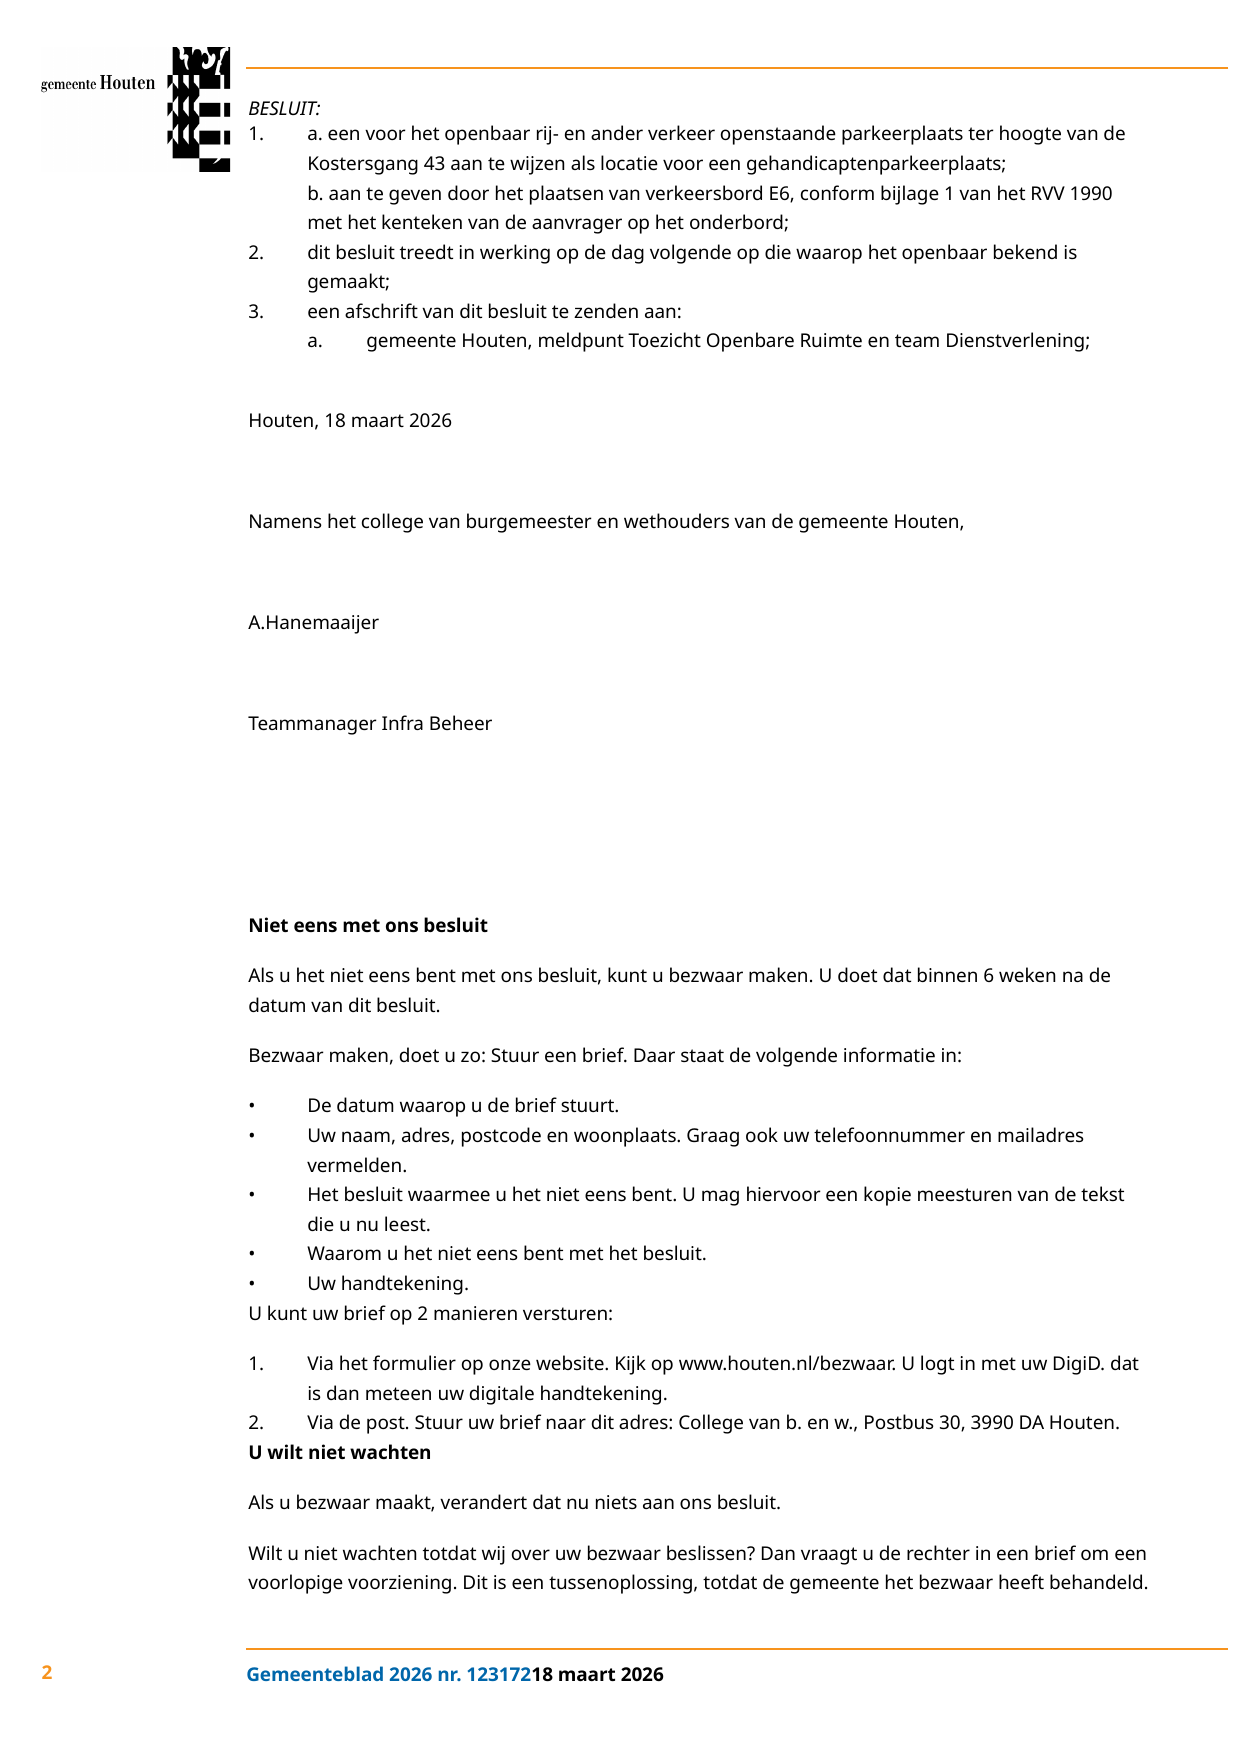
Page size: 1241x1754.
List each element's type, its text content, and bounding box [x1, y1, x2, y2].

text U wilt niet wachten [248, 1439, 1152, 1464]
list b. aan te geven door het plaatsen van verkeersbord E6, conform bijlage 1 van het RVV 1990 met het kenteken van de aanvrager op het onderbord; [248, 180, 1152, 235]
list gemeente Houten, meldpunt Toezicht Openbare Ruimte en team Dienstverlening; [307, 328, 1152, 353]
list Uw handtekening. [248, 1270, 1152, 1296]
list Via de post. Stuur uw brief naar dit adres: College van b. en w., Postbus 30, 3990 DA Houten. [248, 1409, 1152, 1435]
text Wilt u niet wachten totdat wij over uw bezwaar beslissen? Dan vraagt u de rechter in een brief om een voorlopige voorziening. Dit is een tussenoplossing, totdat de gemeente het bezwaar heeft behandeld. [248, 1540, 1152, 1595]
list Waarom u het niet eens bent met het besluit. [248, 1241, 1152, 1266]
text BESLUIT: [248, 95, 1152, 121]
text Teammanager Infra Beheer [248, 710, 1152, 736]
text Houten, 18 maart 2026 [248, 408, 1152, 433]
picture [41, 47, 231, 172]
text A.Hanemaaijer [248, 609, 1152, 635]
text Als u bezwaar maakt, verandert dat nu niets aan ons besluit. [248, 1489, 1152, 1515]
list Uw naam, adres, postcode en woonplaats. Graag ook uw telefoonnummer en mailadres vermelden. [248, 1122, 1152, 1177]
text Namens het college van burgemeester en wethouders van de gemeente Houten, [248, 508, 1152, 534]
list Het besluit waarmee u het niet eens bent. U mag hiervoor een kopie meesturen van de tekst die u nu leest. [248, 1181, 1152, 1237]
text Als u het niet eens bent met ons besluit, kunt u bezwaar maken. U doet dat binnen 6 weken na de datum van dit besluit. [248, 962, 1152, 1017]
text Niet eens met ons besluit [248, 912, 1152, 937]
list a. een voor het openbaar rij- en ander verkeer openstaande parkeerplaats ter hoogte van de Kostersgang 43 aan te wijzen als locatie voor een gehandicaptenparkeerplaats; [248, 121, 1152, 176]
list Via het formulier op onze website. Kijk op www.houten.nl/bezwaar. U logt in met uw DigiD. dat is dan meteen uw digitale handtekening. [248, 1350, 1152, 1405]
list een afschrift van dit besluit te zenden aan: [248, 298, 1152, 324]
list dit besluit treedt in werking op de dag volgende op die waarop het openbaar bekend is gemaakt; [248, 239, 1152, 294]
text Bezwaar maken, doet u zo: Stuur een brief. Daar staat de volgende informatie in: [248, 1042, 1152, 1068]
text U kunt uw brief op 2 manieren versturen: [248, 1300, 1152, 1325]
list De datum waarop u de brief stuurt. [248, 1093, 1152, 1118]
